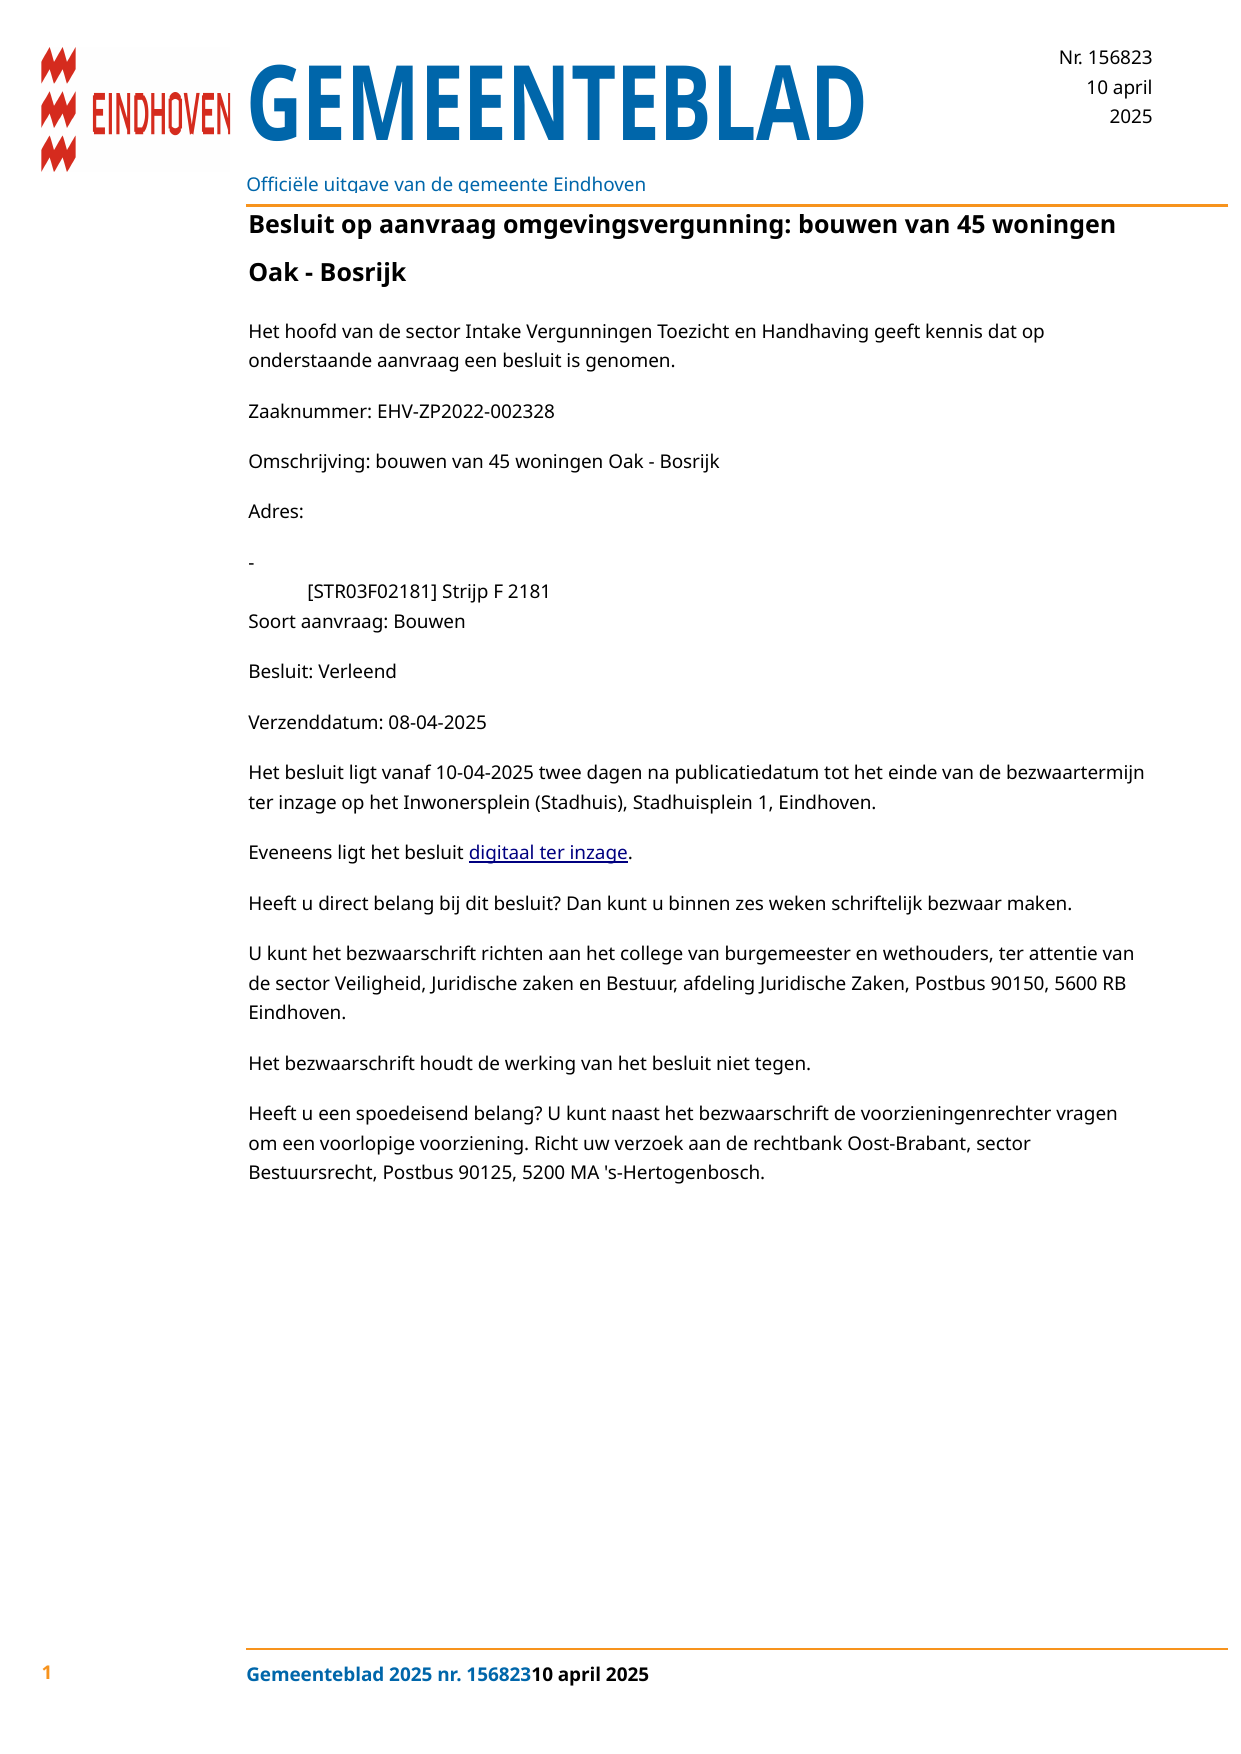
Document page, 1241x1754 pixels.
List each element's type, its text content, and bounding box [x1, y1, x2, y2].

text Besluit op aanvraag omgevingsvergunning: bouwen van 45 woningen Oak - Bosrijk [248, 207, 1152, 288]
text Het besluit ligt vanaf 10-04-2025 twee dagen na publicatiedatum tot het einde van de bezwaartermijn ter inzage op het Inwonersplein (Stadhuis), Stadhuisplein 1, Eindhoven. [248, 759, 1152, 815]
text Omschrijving: bouwen van 45 woningen Oak - Bosrijk [248, 448, 1152, 474]
text Het hoofd van de sector Intake Vergunningen Toezicht en Handhaving geeft kennis dat op onderstaande aanvraag een besluit is genomen. [248, 318, 1152, 373]
text Zaaknummer: EHV-ZP2022-002328 [248, 398, 1152, 424]
text Soort aanvraag: Bouwen [248, 608, 1152, 634]
text Adres: [248, 499, 1152, 524]
text Heeft u een spoedeisend belang? U kunt naast het bezwaarschrift de voorzieningenrechter vragen om een voorlopige voorziening. Richt uw verzoek aan de rechtbank Oost-Brabant, sector Bestuursrecht, Postbus 90125, 5200 MA 's-Hertogenbosch. [248, 1100, 1152, 1185]
text U kunt het bezwaarschrift richten aan het college van burgemeester en wethouders, ter attentie van de sector Veiligheid, Juridische zaken en Bestuur, afdeling Juridische Zaken, Postbus 90150, 5600 RB Eindhoven. [248, 940, 1152, 1025]
text Eveneens ligt het besluit digitaal ter inzage. [248, 839, 1152, 865]
text Heeft u direct belang bij dit besluit? Dan kunt u binnen zes weken schriftelijk bezwaar maken. [248, 890, 1152, 916]
picture [41, 47, 231, 172]
text Verzenddatum: 08-04-2025 [248, 709, 1152, 735]
text Besluit: Verleend [248, 659, 1152, 684]
text Het bezwaarschrift houdt de werking van het besluit niet tegen. [248, 1050, 1152, 1076]
list [STR03F02181] Strijp F 2181 [248, 579, 1152, 604]
